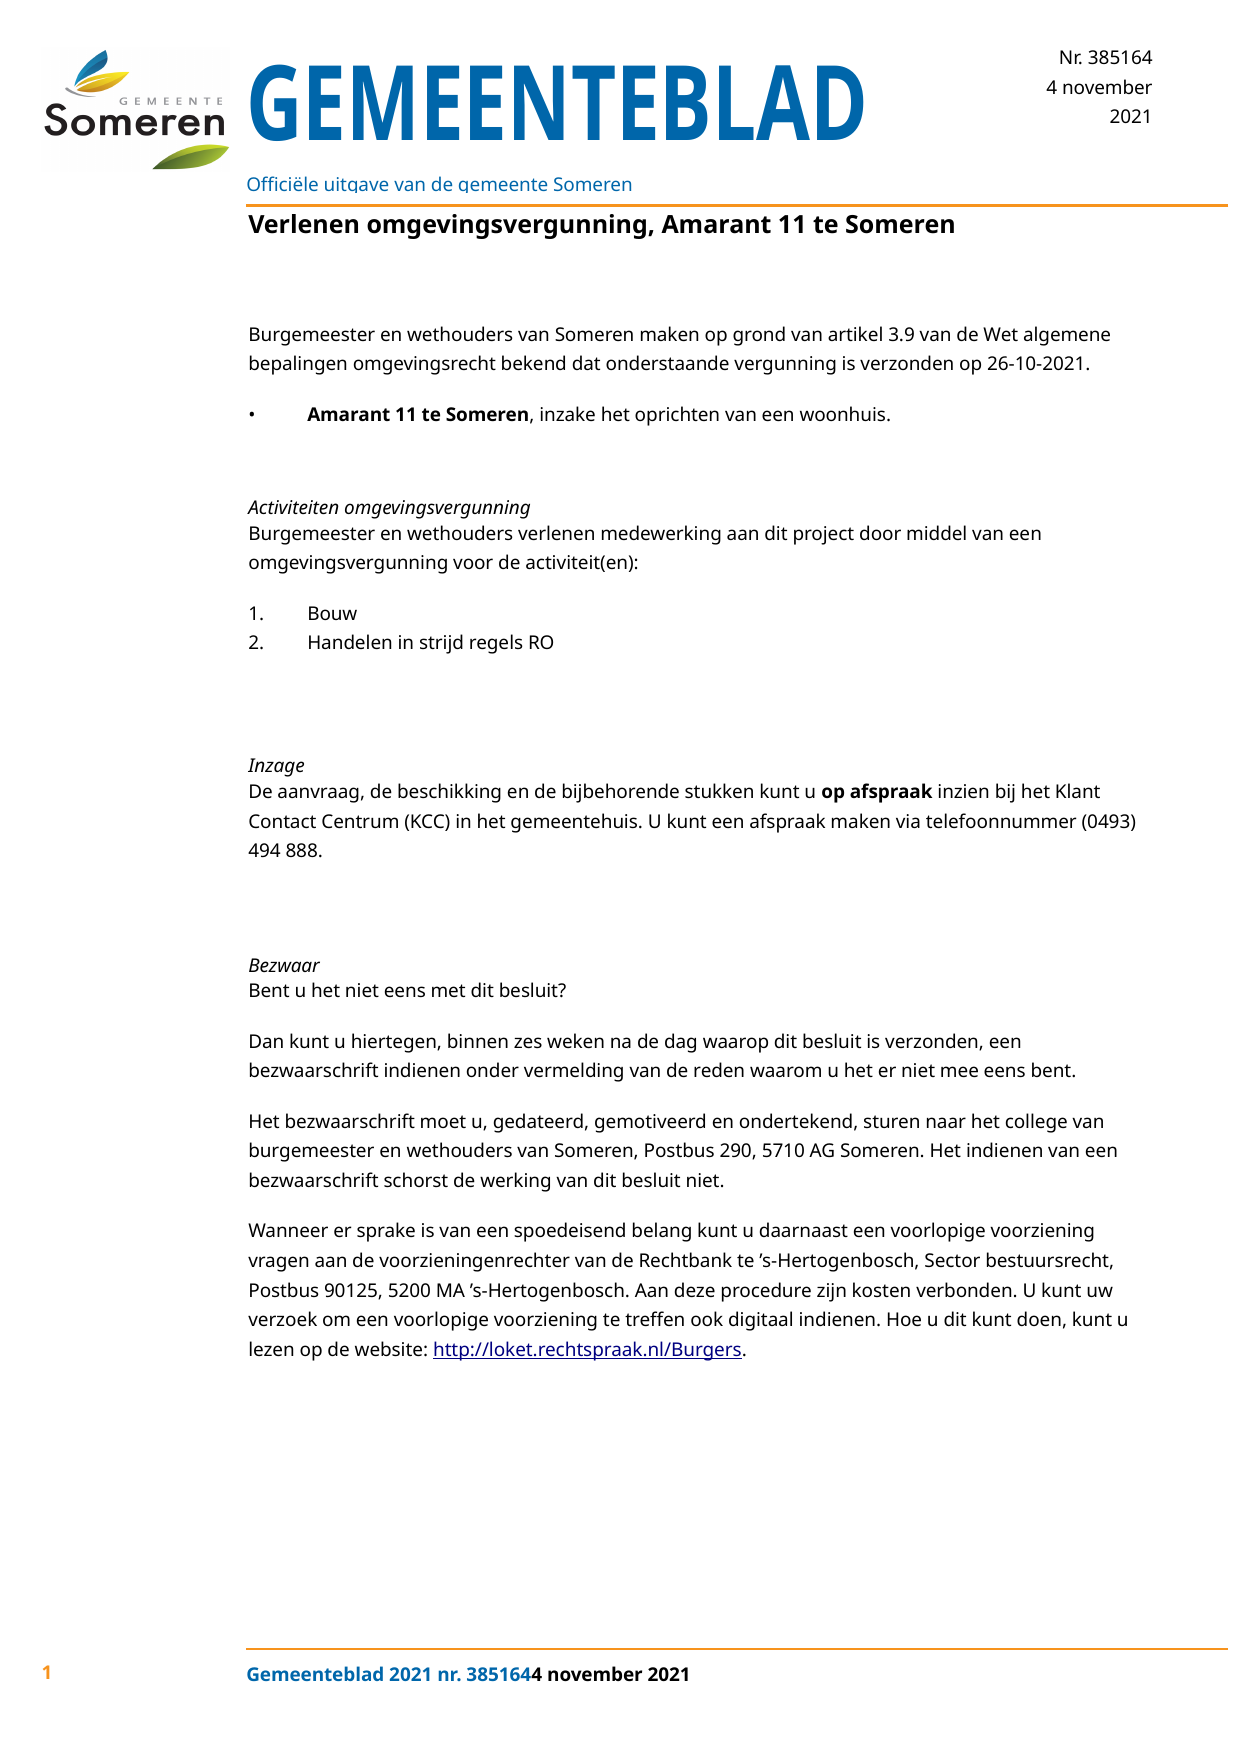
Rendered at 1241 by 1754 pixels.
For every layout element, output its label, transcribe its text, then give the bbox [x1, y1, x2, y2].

picture [41, 47, 231, 172]
text De aanvraag, de beschikking en de bijbehorende stukken kunt u op afspraak inzien bij het Klant Contact Centrum (KCC) in het gemeentehuis. U kunt een afspraak maken via telefoonnummer (0493) 494 888. [248, 778, 1152, 863]
text Het bezwaarschrift moet u, gedateerd, gemotiveerd en ondertekend, sturen naar het college van burgemeester en wethouders van Someren, Postbus 290, 5710 AG Someren. Het indienen van een bezwaarschrift schorst de werking van dit besluit niet. [248, 1108, 1152, 1193]
text Dan kunt u hiertegen, binnen zes weken na de dag waarop dit besluit is verzonden, een bezwaarschrift indienen onder vermelding van de reden waarom u het er niet mee eens bent. [248, 1028, 1152, 1083]
text Burgemeester en wethouders verlenen medewerking aan dit project door middel van een omgevingsvergunning voor de activiteit(en): [248, 520, 1152, 575]
list Bouw [248, 600, 1152, 626]
list Amarant 11 te Someren, inzake het oprichten van een woonhuis. [248, 401, 1152, 426]
text Activiteiten omgevingsvergunning [248, 494, 1152, 520]
text Bent u het niet eens met dit besluit? [248, 978, 1152, 1003]
text Burgemeester en wethouders van Someren maken op grond van artikel 3.9 van de Wet algemene bepalingen omgevingsrecht bekend dat onderstaande vergunning is verzonden op 26-10-2021. [248, 321, 1152, 376]
text Bezwaar [248, 952, 1152, 978]
text Wanneer er sprake is van een spoedeisend belang kunt u daarnaast een voorlopige voorziening vragen aan de voorzieningenrechter van de Rechtbank te ’s-Hertogenbosch, Sector bestuursrecht, Postbus 90125, 5200 MA ’s-Hertogenbosch. Aan deze procedure zijn kosten verbonden. U kunt uw verzoek om een voorlopige voorziening te treffen ook digitaal indienen. Hoe u dit kunt doen, kunt u lezen op de website: http://loket.rechtspraak.nl/Burgers. [248, 1218, 1152, 1362]
list Handelen in strijd regels RO [248, 629, 1152, 655]
text Verlenen omgevingsvergunning, Amarant 11 te Someren [248, 207, 1152, 241]
text Inzage [248, 753, 1152, 778]
